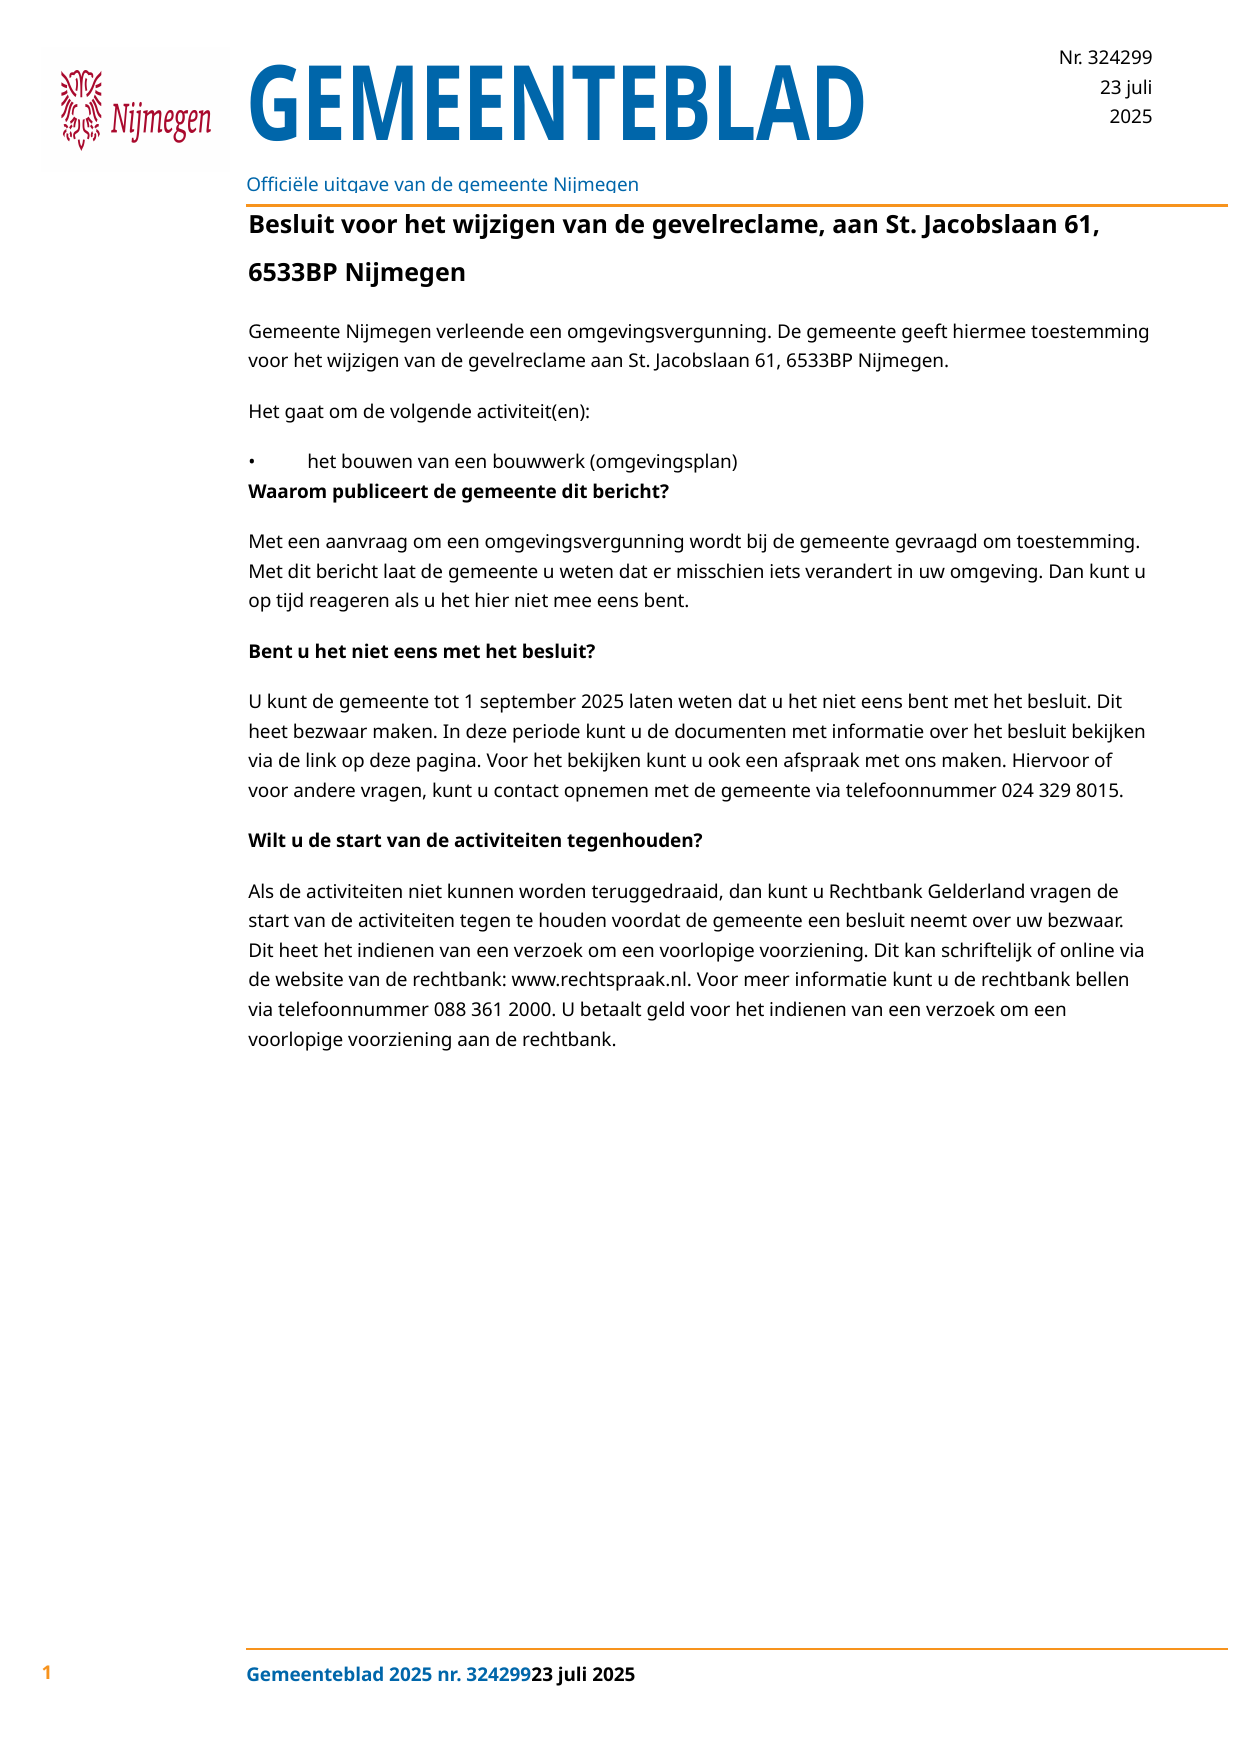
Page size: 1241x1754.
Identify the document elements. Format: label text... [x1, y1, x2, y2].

picture [41, 47, 231, 172]
text Waarom publiceert de gemeente dit bericht? [248, 478, 1152, 504]
text Met een aanvraag om een omgevingsvergunning wordt bij de gemeente gevraagd om toestemming. Met dit bericht laat de gemeente u weten dat er misschien iets verandert in uw omgeving. Dan kunt u op tijd reageren als u het hier niet mee eens bent. [248, 528, 1152, 613]
text Als de activiteiten niet kunnen worden teruggedraaid, dan kunt u Rechtbank Gelderland vragen de start van de activiteiten tegen te houden voordat de gemeente een besluit neemt over uw bezwaar. Dit heet het indienen van een verzoek om een voorlopige voorziening. Dit kan schriftelijk of online via de website van de rechtbank: www.rechtspraak.nl. Voor meer informatie kunt u de rechtbank bellen via telefoonnummer 088 361 2000. U betaalt geld voor het indienen van een verzoek om een voorlopige voorziening aan de rechtbank. [248, 878, 1152, 1052]
text Besluit voor het wijzigen van de gevelreclame, aan St. Jacobslaan 61, 6533BP Nijmegen [248, 207, 1152, 288]
text Bent u het niet eens met het besluit? [248, 638, 1152, 664]
text U kunt de gemeente tot 1 september 2025 laten weten dat u het niet eens bent met het besluit. Dit heet bezwaar maken. In deze periode kunt u de documenten met informatie over het besluit bekijken via de link op deze pagina. Voor het bekijken kunt u ook een afspraak met ons maken. Hiervoor of voor andere vragen, kunt u contact opnemen met de gemeente via telefoonnummer 024 329 8015. [248, 688, 1152, 803]
list het bouwen van een bouwwerk (omgevingsplan) [248, 448, 1152, 474]
text Het gaat om de volgende activiteit(en): [248, 398, 1152, 424]
text Gemeente Nijmegen verleende een omgevingsvergunning. De gemeente geeft hiermee toestemming voor het wijzigen van de gevelreclame aan St. Jacobslaan 61, 6533BP Nijmegen. [248, 318, 1152, 373]
text Wilt u de start van de activiteiten tegenhouden? [248, 827, 1152, 853]
